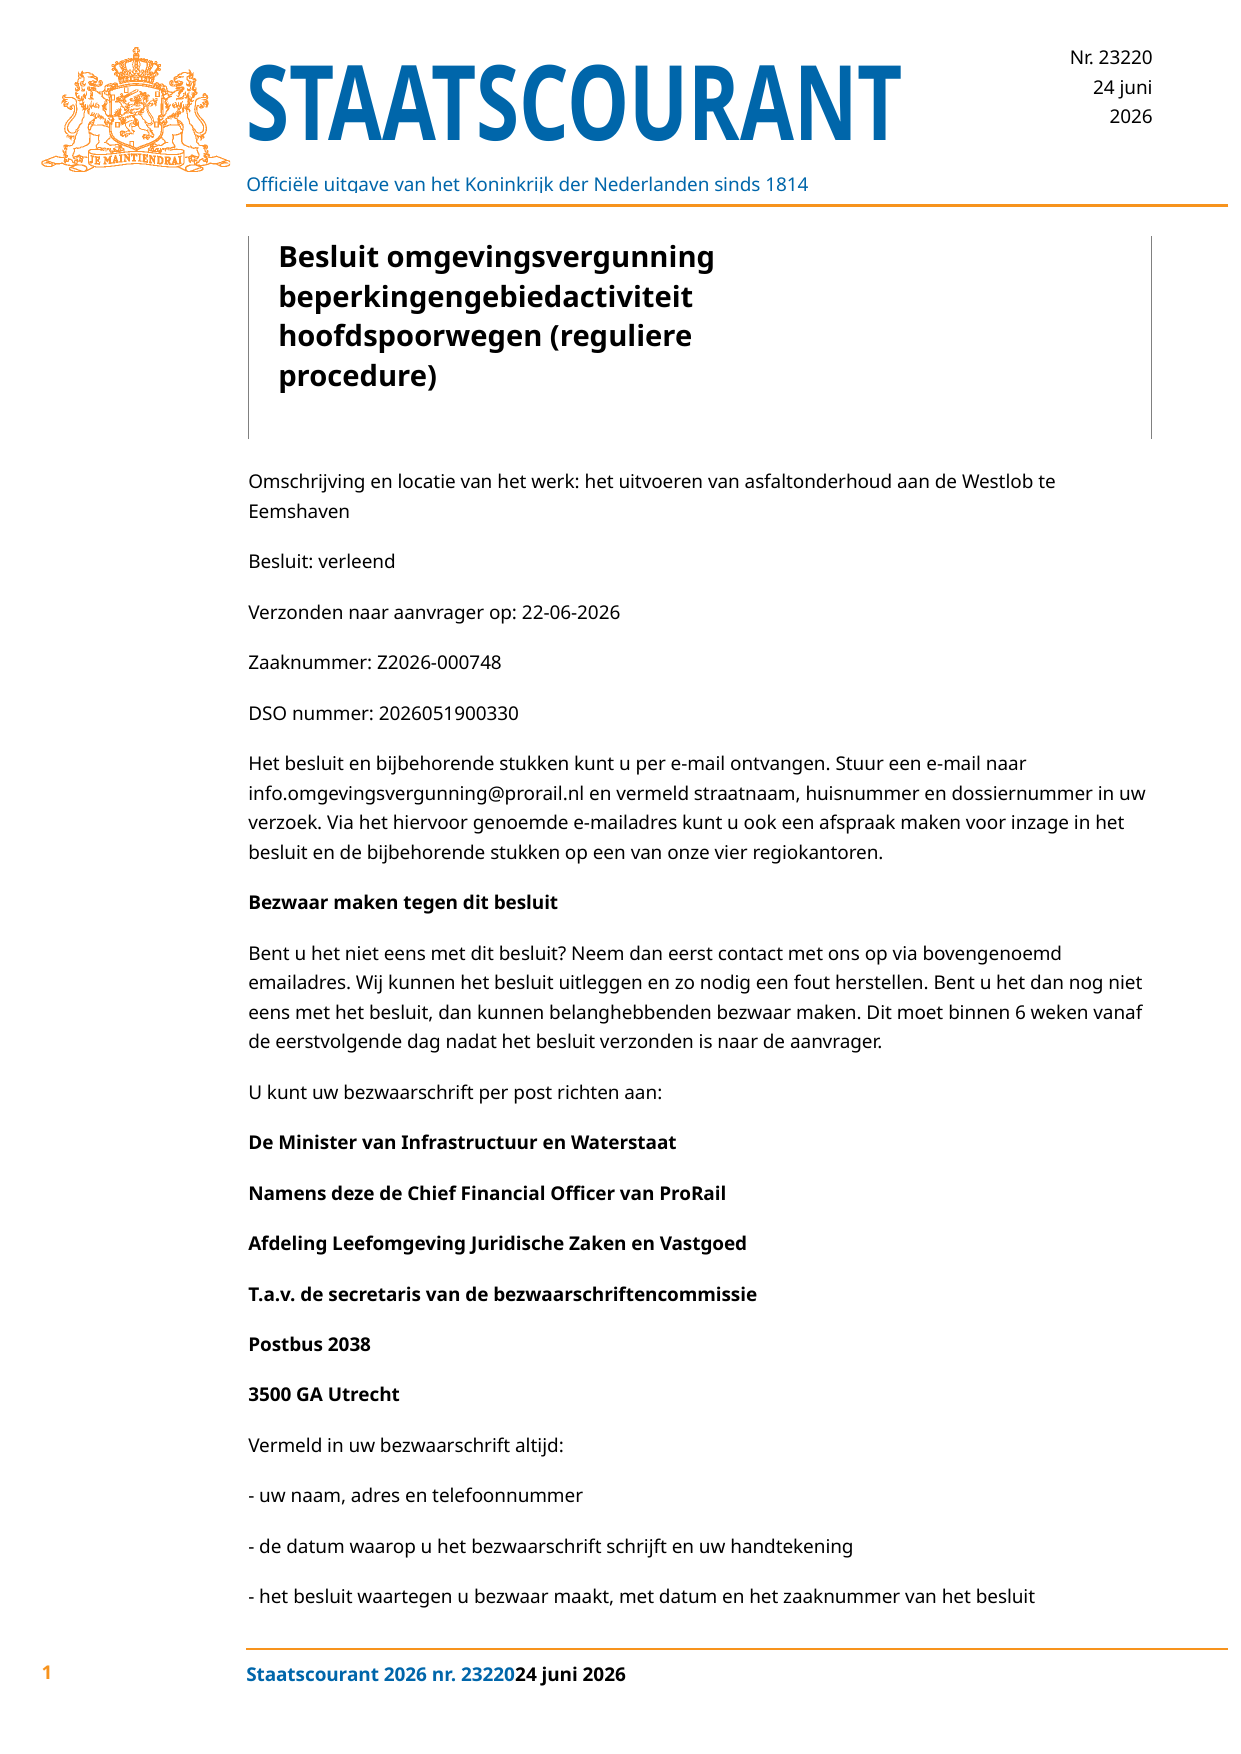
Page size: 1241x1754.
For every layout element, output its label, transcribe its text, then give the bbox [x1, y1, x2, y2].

text Besluit: verleend [248, 549, 1152, 574]
text Omschrijving en locatie van het werk: het uitvoeren van asfaltonderhoud aan de Westlob te Eemshaven [248, 469, 1152, 524]
table_header [850, 414, 1151, 439]
text De Minister van Infrastructuur en Waterstaat [248, 1129, 1152, 1155]
text - de datum waarop u het bezwaarschrift schrijft en uw handtekening [248, 1533, 1152, 1558]
text DSO nummer: 2026051900330 [248, 700, 1152, 726]
text Vermeld in uw bezwaarschrift altijd: [248, 1432, 1152, 1458]
text U kunt uw bezwaarschrift per post richten aan: [248, 1079, 1152, 1105]
text Bent u het niet eens met dit besluit? Neem dan eerst contact met ons op via bovengenoemd emailadres. Wij kunnen het besluit uitleggen en zo nodig een fout herstellen. Bent u het dan nog niet eens met het besluit, dan kunnen belanghebbenden bezwaar maken. Dit moet binnen 6 weken vanaf de eerstvolgende dag nadat het besluit verzonden is naar de aanvrager. [248, 940, 1152, 1054]
text Postbus 2038 [248, 1331, 1152, 1357]
text Zaaknummer: Z2026-000748 [248, 649, 1152, 675]
text 3500 GA Utrecht [248, 1382, 1152, 1407]
table_header [1090, 236, 1151, 413]
text Verzonden naar aanvrager op: 22-06-2026 [248, 599, 1152, 625]
picture [41, 47, 231, 172]
picture [912, 236, 1090, 414]
text T.a.v. de secretaris van de bezwaarschriftencommissie [248, 1281, 1152, 1306]
text Namens deze de Chief Financial Officer van ProRail [248, 1180, 1152, 1206]
table_header Besluit omgevingsvergunning beperkingengebiedactiviteit hoofdspoorwegen (reguliere procedure) [249, 236, 850, 439]
text - het besluit waartegen u bezwaar maakt, met datum en het zaaknummer van het besluit [248, 1583, 1152, 1609]
table_header [850, 236, 912, 413]
text Bezwaar maken tegen dit besluit [248, 889, 1152, 915]
text Het besluit en bijbehorende stukken kunt u per e-mail ontvangen. Stuur een e-mail naar info.omgevingsvergunning@prorail.nl en vermeld straatnaam, huisnummer en dossiernummer in uw verzoek. Via het hiervoor genoemde e-mailadres kunt u ook een afspraak maken voor inzage in het besluit en de bijbehorende stukken op een van onze vier regiokantoren. [248, 750, 1152, 865]
text - uw naam, adres en telefoonnummer [248, 1482, 1152, 1508]
text Afdeling Leefomgeving Juridische Zaken en Vastgoed [248, 1230, 1152, 1256]
